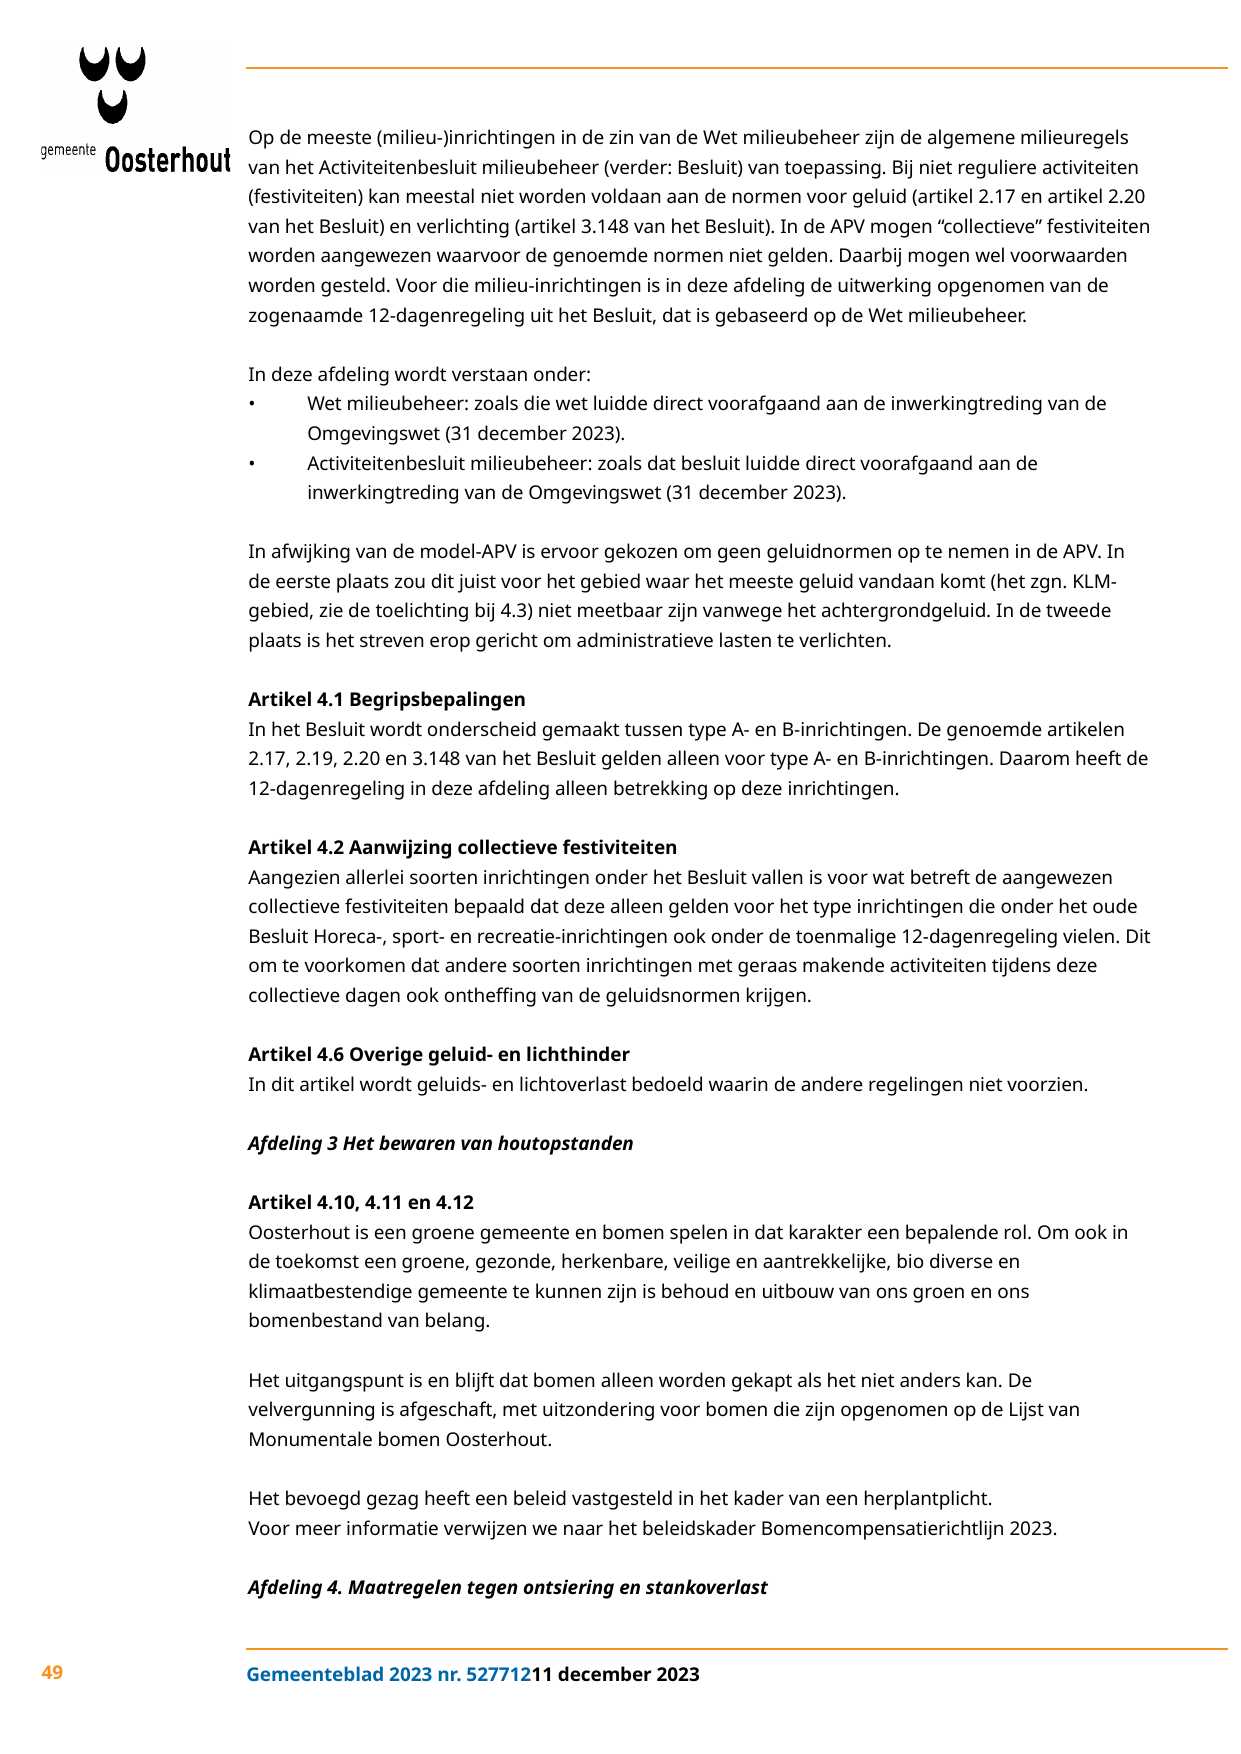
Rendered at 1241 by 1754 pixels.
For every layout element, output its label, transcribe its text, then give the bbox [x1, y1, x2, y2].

text Artikel 4.1 Begripsbepalingen [248, 686, 1152, 712]
text Artikel 4.6 Overige geluid- en lichthinder [248, 1041, 1152, 1067]
text Aangezien allerlei soorten inrichtingen onder het Besluit vallen is voor wat betreft de aangewezen collectieve festiviteiten bepaald dat deze alleen gelden voor het type inrichtingen die onder het oude Besluit Horeca-, sport- en recreatie-inrichtingen ook onder de toenmalige 12-dagenregeling vielen. Dit om te voorkomen dat andere soorten inrichtingen met geraas makende activiteiten tijdens deze collectieve dagen ook ontheffing van de geluidsnormen krijgen. [248, 864, 1152, 1008]
text In deze afdeling wordt verstaan onder: [248, 361, 1152, 387]
text Afdeling 3 Het bewaren van houtopstanden [248, 1130, 1152, 1156]
list Wet milieubeheer: zoals die wet luidde direct voorafgaand aan de inwerkingtreding van de Omgevingswet (31 december 2023). [248, 391, 1152, 446]
text Oosterhout is een groene gemeente en bomen spelen in dat karakter een bepalende rol. Om ook in de toekomst een groene, gezonde, herkenbare, veilige en aantrekkelijke, bio diverse en klimaatbestendige gemeente te kunnen zijn is behoud en uitbouw van ons groen en ons bomenbestand van belang. [248, 1219, 1152, 1333]
text Artikel 4.2 Aanwijzing collectieve festiviteiten [248, 834, 1152, 860]
text Het bevoegd gezag heeft een beleid vastgesteld in het kader van een herplantplicht. [248, 1485, 1152, 1511]
text Het uitgangspunt is en blijft dat bomen alleen worden gekapt als het niet anders kan. De velvergunning is afgeschaft, met uitzondering voor bomen die zijn opgenomen op de Lijst van Monumentale bomen Oosterhout. [248, 1367, 1152, 1452]
text In afwijking van de model-APV is ervoor gekozen om geen geluidnormen op te nemen in de APV. In de eerste plaats zou dit juist voor het gebied waar het meeste geluid vandaan komt (het zgn. KLM-gebied, zie de toelichting bij 4.3) niet meetbaar zijn vanwege het achtergrondgeluid. In de tweede plaats is het streven erop gericht om administratieve lasten te verlichten. [248, 538, 1152, 653]
text Op de meeste (milieu-)inrichtingen in de zin van de Wet milieubeheer zijn de algemene milieuregels van het Activiteitenbesluit milieubeheer (verder: Besluit) van toepassing. Bij niet reguliere activiteiten (festiviteiten) kan meestal niet worden voldaan aan de normen voor geluid (artikel 2.17 en artikel 2.20 van het Besluit) en verlichting (artikel 3.148 van het Besluit). In de APV mogen “collectieve” festiviteiten worden aangewezen waarvoor de genoemde normen niet gelden. Daarbij mogen wel voorwaarden worden gesteld. Voor die milieu-inrichtingen is in deze afdeling de uitwerking opgenomen van de zogenaamde 12-dagenregeling uit het Besluit, dat is gebaseerd op de Wet milieubeheer. [248, 124, 1152, 328]
text Voor meer informatie verwijzen we naar het beleidskader Bomencompensatierichtlijn 2023. [248, 1515, 1152, 1541]
list Activiteitenbesluit milieubeheer: zoals dat besluit luidde direct voorafgaand aan de inwerkingtreding van de Omgevingswet (31 december 2023). [248, 450, 1152, 505]
text Artikel 4.10, 4.11 en 4.12 [248, 1189, 1152, 1215]
text In het Besluit wordt onderscheid gemaakt tussen type A- en B-inrichtingen. De genoemde artikelen 2.17, 2.19, 2.20 en 3.148 van het Besluit gelden alleen voor type A- en B-inrichtingen. Daarom heeft de 12-dagenregeling in deze afdeling alleen betrekking op deze inrichtingen. [248, 716, 1152, 801]
text Afdeling 4. Maatregelen tegen ontsiering en stankoverlast [248, 1574, 1152, 1600]
picture [41, 47, 231, 172]
text In dit artikel wordt geluids- en lichtoverlast bedoeld waarin de andere regelingen niet voorzien. [248, 1071, 1152, 1097]
